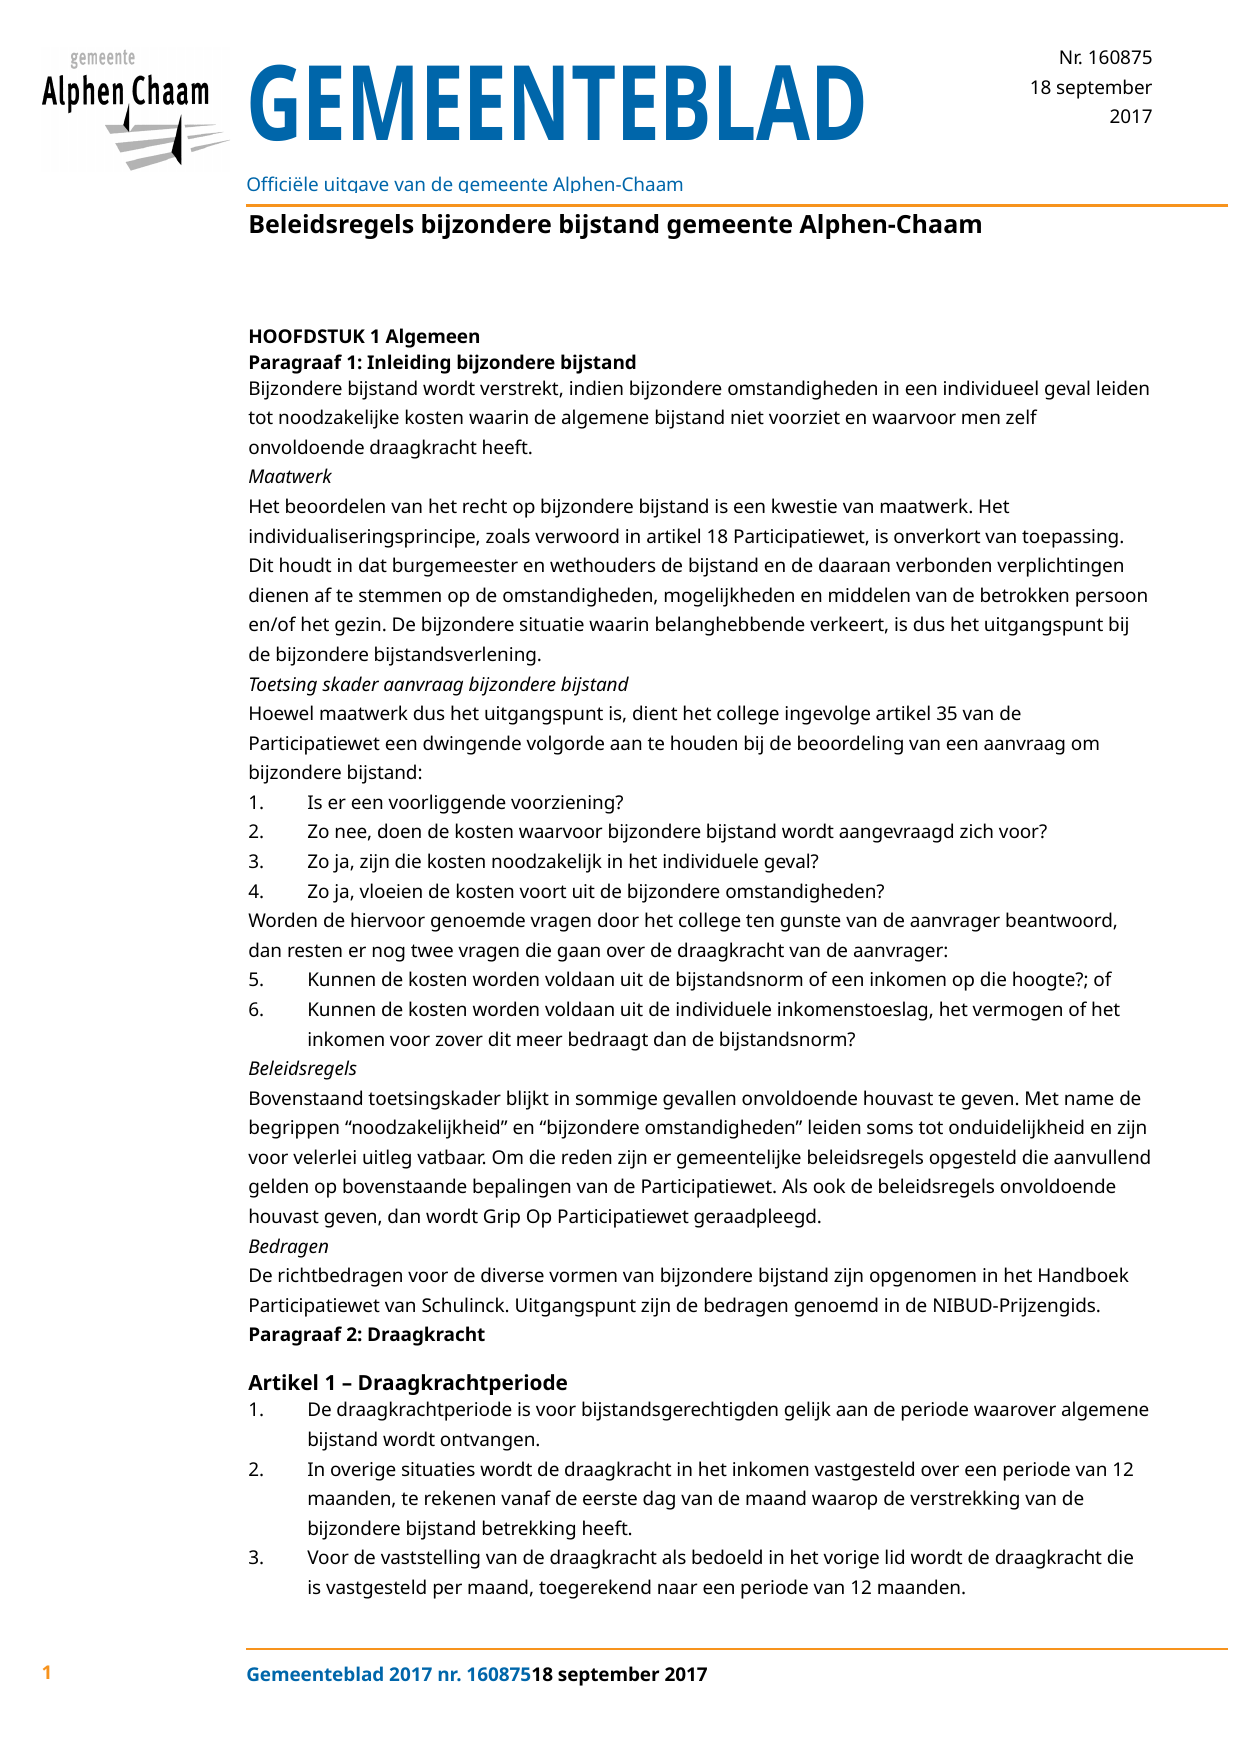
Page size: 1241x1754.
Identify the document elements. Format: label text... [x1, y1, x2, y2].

list Zo ja, zijn die kosten noodzakelijk in het individuele geval? [248, 848, 1152, 874]
text De richtbedragen voor de diverse vormen van bijzondere bijstand zijn opgenomen in het Handboek Participatiewet van Schulinck. Uitgangspunt zijn de bedragen genoemd in de NIBUD-Prijzengids. [248, 1262, 1152, 1318]
text Bijzondere bijstand wordt verstrekt, indien bijzondere omstandigheden in een individueel geval leiden tot noodzakelijke kosten waarin de algemene bijstand niet voorziet en waarvoor men zelf onvoldoende draagkracht heeft. [248, 375, 1152, 460]
text Het beoordelen van het recht op bijzondere bijstand is een kwestie van maatwerk. Het individualiseringsprincipe, zoals verwoord in artikel 18 Participatiewet, is onverkort van toepassing. Dit houdt in dat burgemeester en wethouders de bijstand en de daaraan verbonden verplichtingen dienen af te stemmen op de omstandigheden, mogelijkheden en middelen van de betrokken persoon en/of het gezin. De bijzondere situatie waarin belanghebbende verkeert, is dus het uitgangspunt bij de bijzondere bijstandsverlening. [248, 493, 1152, 667]
picture [41, 47, 231, 172]
list In overige situaties wordt de draagkracht in het inkomen vastgesteld over een periode van 12 maanden, te rekenen vanaf de eerste dag van de maand waarop de verstrekking van de bijzondere bijstand betrekking heeft. [248, 1456, 1152, 1541]
text Artikel 1 – Draagkrachtperiode [248, 1368, 1152, 1397]
list Voor de vaststelling van de draagkracht als bedoeld in het vorige lid wordt de draagkracht die is vastgesteld per maand, toegerekend naar een periode van 12 maanden. [248, 1544, 1152, 1600]
text Paragraaf 2: Draagkracht [248, 1322, 1152, 1347]
list Kunnen de kosten worden voldaan uit de individuele inkomenstoeslag, het vermogen of het inkomen voor zover dit meer bedraagt dan de bijstandsnorm? [248, 996, 1152, 1051]
text Beleidsregels [248, 1055, 1152, 1081]
list Is er een voorliggende voorziening? [248, 789, 1152, 815]
text Beleidsregels bijzondere bijstand gemeente Alphen-Chaam [248, 207, 1152, 241]
text Maatwerk [248, 464, 1152, 489]
text HOOFDSTUK 1 Algemeen [248, 321, 1152, 349]
text Hoewel maatwerk dus het uitgangspunt is, dient het college ingevolge artikel 35 van de Participatiewet een dwingende volgorde aan te houden bij de beoordeling van een aanvraag om bijzondere bijstand: [248, 700, 1152, 785]
text Worden de hiervoor genoemde vragen door het college ten gunste van de aanvrager beantwoord, dan resten er nog twee vragen die gaan over de draagkracht van de aanvrager: [248, 907, 1152, 963]
list De draagkrachtperiode is voor bijstandsgerechtigden gelijk aan de periode waarover algemene bijstand wordt ontvangen. [248, 1397, 1152, 1452]
text Toetsing skader aanvraag bijzondere bijstand [248, 671, 1152, 696]
list Kunnen de kosten worden voldaan uit de bijstandsnorm of een inkomen op die hoogte?; of [248, 967, 1152, 992]
text Paragraaf 1: Inleiding bijzondere bijstand [248, 349, 1152, 375]
text Bedragen [248, 1233, 1152, 1258]
list Zo ja, vloeien de kosten voort uit de bijzondere omstandigheden? [248, 878, 1152, 903]
text Bovenstaand toetsingskader blijkt in sommige gevallen onvoldoende houvast te geven. Met name de begrippen “noodzakelijkheid” en “bijzondere omstandigheden” leiden soms tot onduidelijkheid en zijn voor velerlei uitleg vatbaar. Om die reden zijn er gemeentelijke beleidsregels opgesteld die aanvullend gelden op bovenstaande bepalingen van de Participatiewet. Als ook de beleidsregels onvoldoende houvast geven, dan wordt Grip Op Participatiewet geraadpleegd. [248, 1085, 1152, 1229]
list Zo nee, doen de kosten waarvoor bijzondere bijstand wordt aangevraagd zich voor? [248, 819, 1152, 844]
